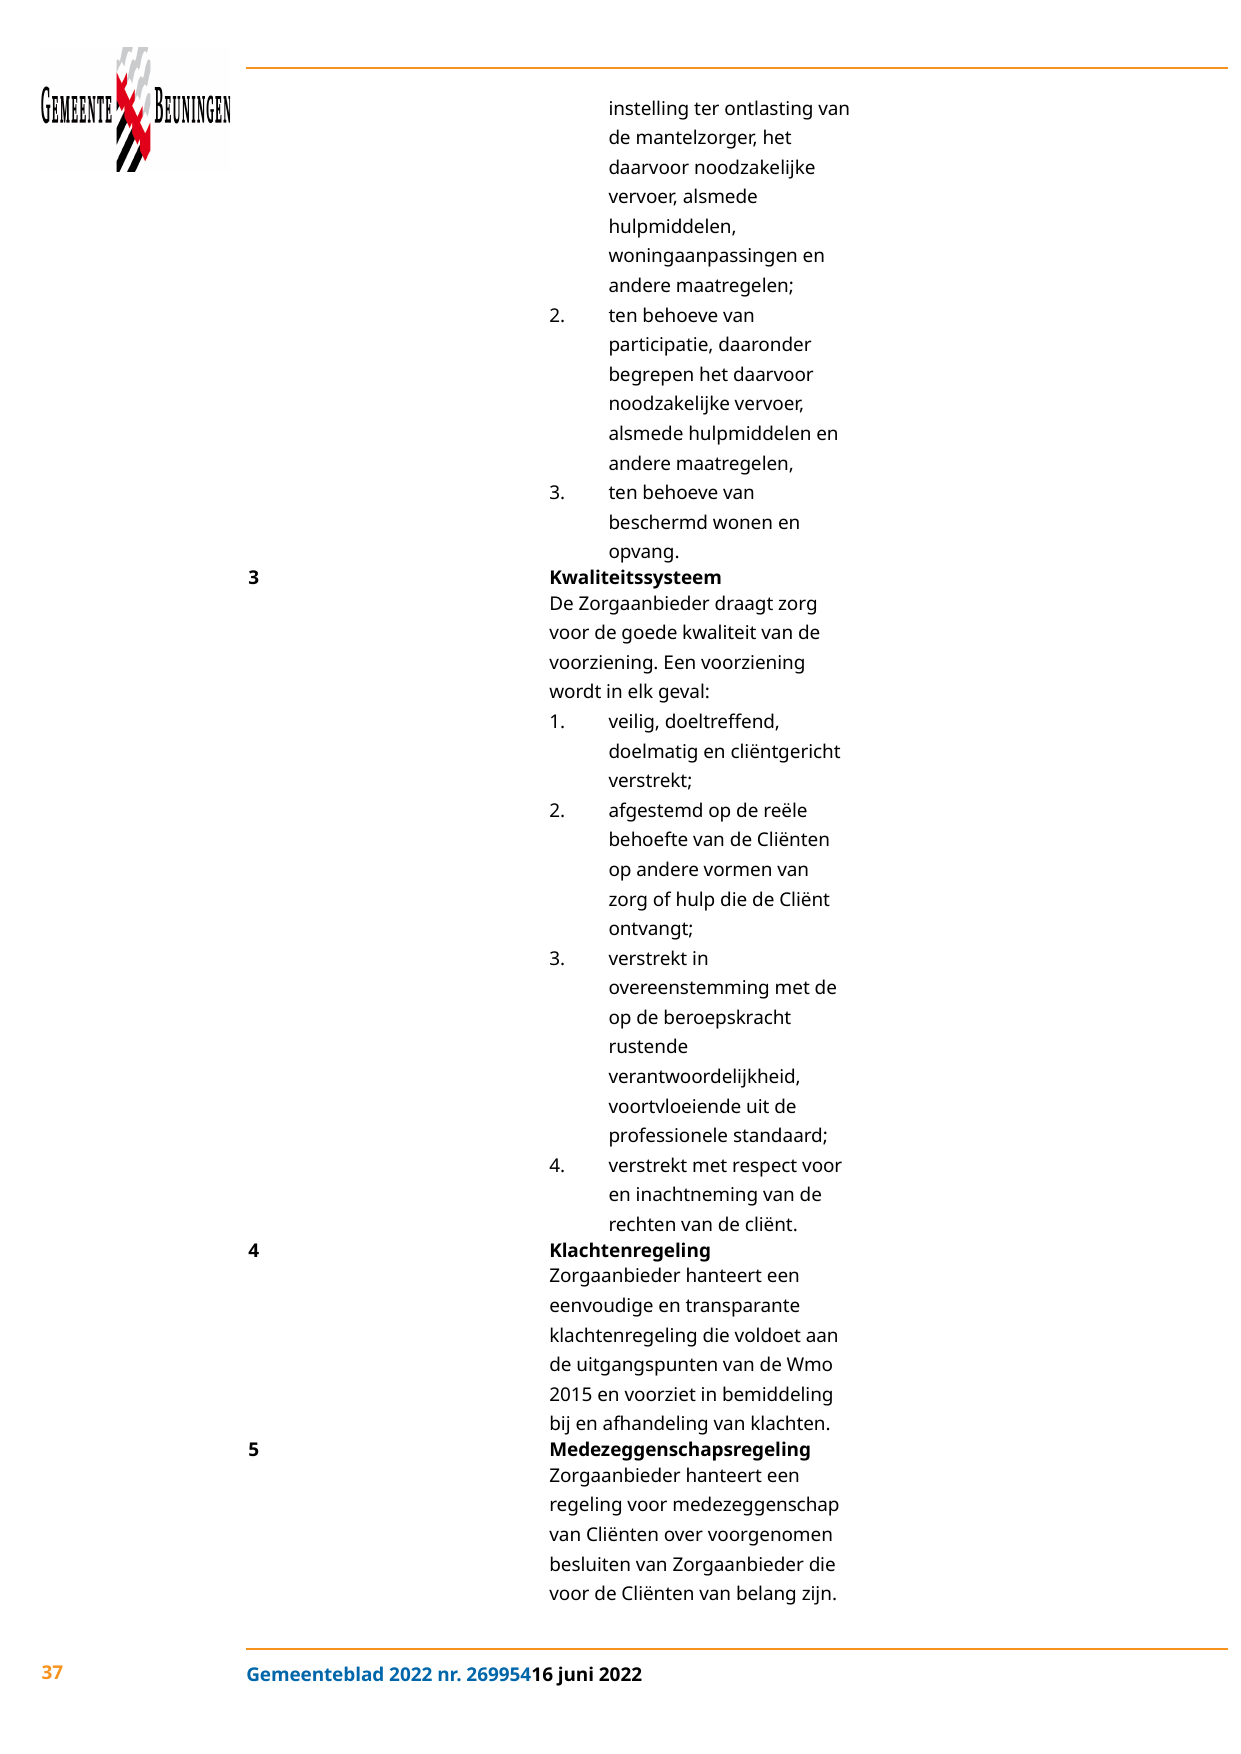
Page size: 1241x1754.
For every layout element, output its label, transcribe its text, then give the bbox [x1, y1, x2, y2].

table_cell [850, 590, 1152, 1237]
table_cell Klachtenregeling [549, 1237, 850, 1263]
table_cell [850, 95, 1152, 564]
table_cell [248, 1462, 549, 1606]
table_cell [850, 1237, 1152, 1263]
table_cell De Zorgaanbieder draagt zorg voor de goede kwaliteit van de voorziening. Een voorziening wordt in elk geval: veilig, doeltreffend, doelmatig en cliëntgericht verstrekt; afgestemd op de reële behoefte van de Cliënten op andere vormen van zorg of hulp die de Cliënt ontvangt; verstrekt in overeenstemming met de op de beroepskracht rustende verantwoordelijkheid, voortvloeiende uit de professionele standaard; verstrekt met respect voor en inachtneming van de rechten van de cliënt. [549, 590, 850, 1237]
table_cell [850, 1436, 1152, 1462]
table_cell Kwaliteitssysteem [549, 564, 850, 590]
picture [41, 47, 231, 172]
table_cell 3 [248, 564, 549, 590]
table_cell 4 [248, 1237, 549, 1263]
table_cell Zorgaanbieder hanteert een regeling voor medezeggenschap van Cliënten over voorgenomen besluiten van Zorgaanbieder die voor de Cliënten van belang zijn. [549, 1462, 850, 1606]
table_cell Zorgaanbieder hanteert een eenvoudige en transparante klachtenregeling die voldoet aan de uitgangspunten van de Wmo 2015 en voorziet in bemiddeling bij en afhandeling van klachten. [549, 1263, 850, 1436]
table_cell [248, 590, 549, 1237]
table_cell Medezeggenschapsregeling [549, 1436, 850, 1462]
table_cell instelling ter ontlasting van de mantelzorger, het daarvoor noodzakelijke vervoer, alsmede hulpmiddelen, woningaanpassingen en andere maatregelen; ten behoeve van participatie, daaronder begrepen het daarvoor noodzakelijke vervoer, alsmede hulpmiddelen en andere maatregelen, ten behoeve van beschermd wonen en opvang. [549, 95, 850, 564]
table_cell [850, 1462, 1152, 1606]
table_cell 5 [248, 1436, 549, 1462]
table_cell [248, 95, 549, 564]
table_cell [850, 1263, 1152, 1436]
table_cell [850, 564, 1152, 590]
table_cell [248, 1263, 549, 1436]
